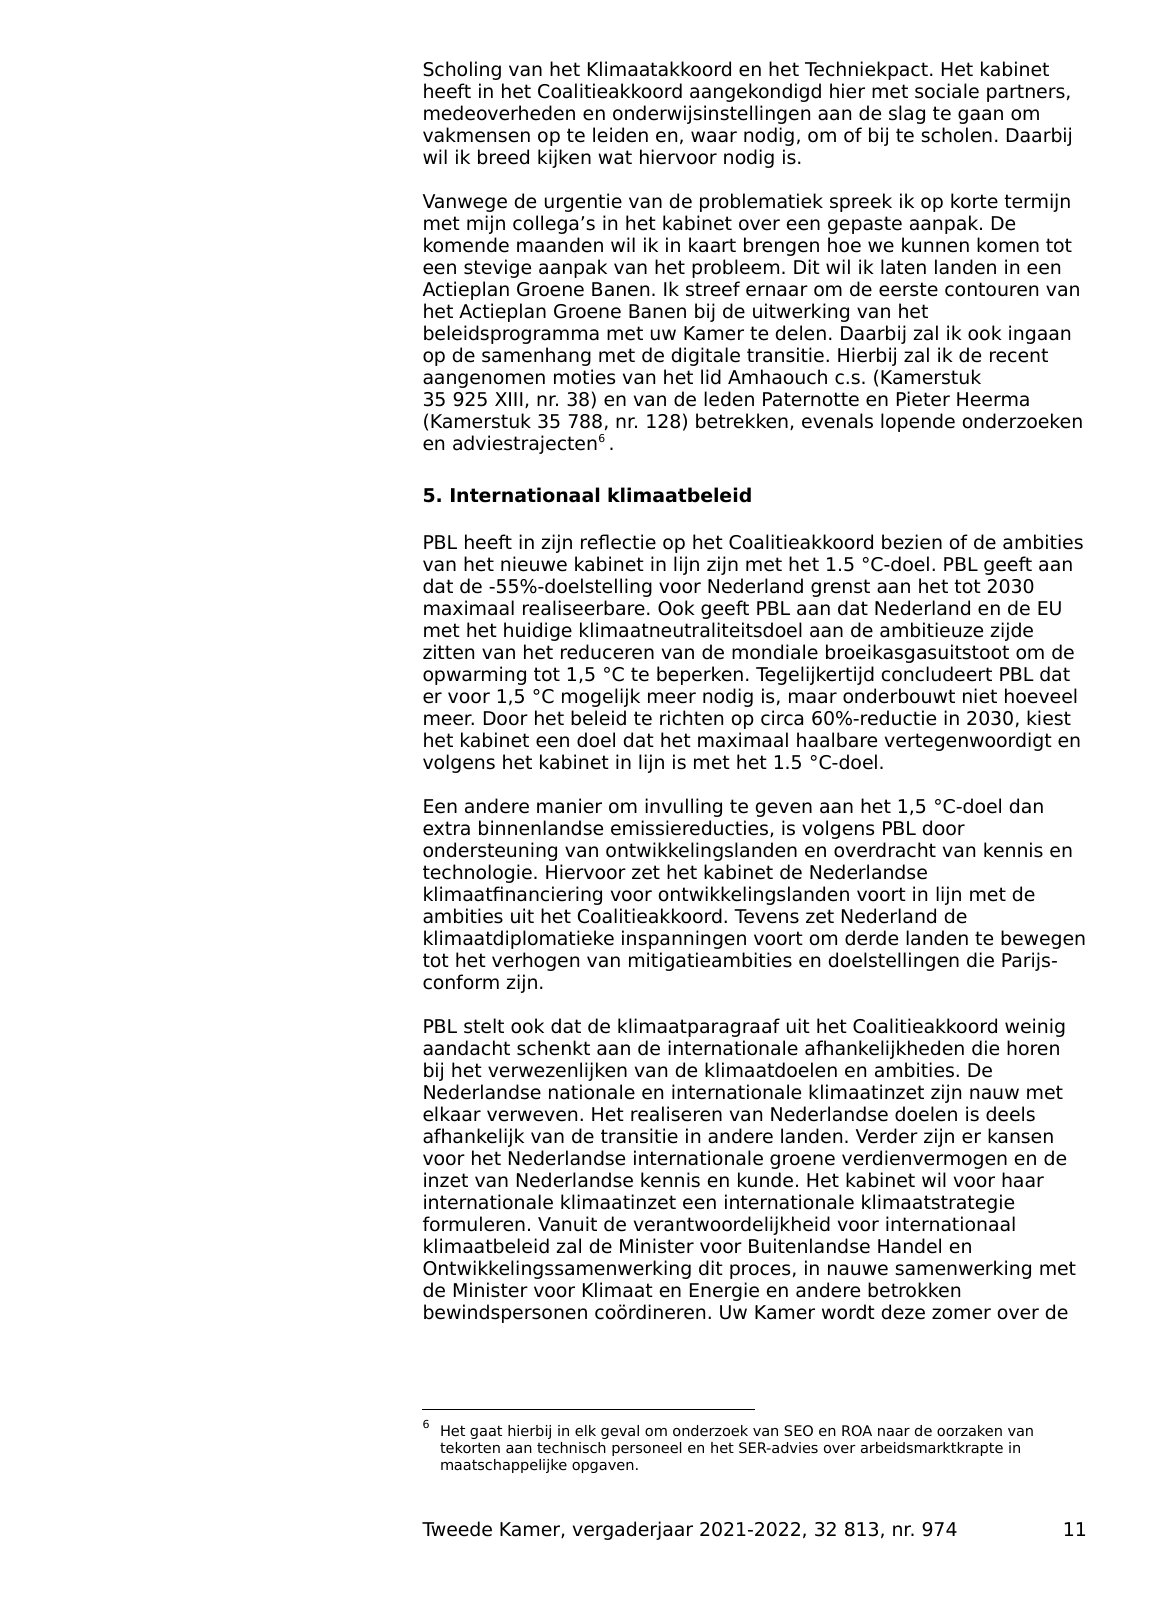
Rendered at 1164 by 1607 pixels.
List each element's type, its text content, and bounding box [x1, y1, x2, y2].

text Een andere manier om invulling te geven aan het 1,5 °C-doel dan extra binnenlandse emissiereducties, is volgens PBL door ondersteuning van ontwikkelingslanden en overdracht van kennis en technologie. Hiervoor zet het kabinet de Nederlandse klimaatfinanciering voor ontwikkelingslanden voort in lijn met de ambities uit het Coalitieakkoord. Tevens zet Nederland de klimaatdiplomatieke inspanningen voort om derde landen te bewegen tot het verhogen van mitigatieambities en doelstellingen die Parijs-conform zijn. [422, 796, 1087, 994]
subtitle 5. Internationaal klimaatbeleid [422, 485, 1087, 507]
text PBL heeft in zijn reflectie op het Coalitieakkoord bezien of de ambities van het nieuwe kabinet in lijn zijn met het 1.5 °C-doel. PBL geeft aan dat de -55%-doelstelling voor Nederland grenst aan het tot 2030 maximaal realiseerbare. Ook geeft PBL aan dat Nederland en de EU met het huidige klimaatneutraliteitsdoel aan de ambitieuze zijde zitten van het reduceren van de mondiale broeikasgasuitstoot om de opwarming tot 1,5 °C te beperken. Tegelijkertijd concludeert PBL dat er voor 1,5 °C mogelijk meer nodig is, maar onderbouwt niet hoeveel meer. Door het beleid te richten op circa 60%-reductie in 2030, kiest het kabinet een doel dat het maximaal haalbare vertegenwoordigt en volgens het kabinet in lijn is met het 1.5 °C-doel. [422, 532, 1087, 774]
text PBL stelt ook dat de klimaatparagraaf uit het Coalitieakkoord weinig aandacht schenkt aan de internationale afhankelijkheden die horen bij het verwezenlijken van de klimaatdoelen en ambities. De Nederlandse nationale en internationale klimaatinzet zijn nauw met elkaar verweven. Het realiseren van Nederlandse doelen is deels afhankelijk van de transitie in andere landen. Verder zijn er kansen voor het Nederlandse internationale groene verdienvermogen en de inzet van Nederlandse kennis en kunde. Het kabinet wil voor haar internationale klimaatinzet een internationale klimaatstrategie formuleren. Vanuit de verantwoordelijkheid voor internationaal klimaatbeleid zal de Minister voor Buitenlandse Handel en Ontwikkelingssamenwerking dit proces, in nauwe samenwerking met de Minister voor Klimaat en Energie en andere betrokken bewindspersonen coördineren. Uw Kamer wordt deze zomer over de [422, 1016, 1087, 1323]
text Scholing van het Klimaatakkoord en het Techniekpact. Het kabinet heeft in het Coalitieakkoord aangekondigd hier met sociale partners, medeoverheden en onderwijsinstellingen aan de slag te gaan om vakmensen op te leiden en, waar nodig, om of bij te scholen. Daarbij wil ik breed kijken wat hiervoor nodig is. [422, 59, 1087, 169]
text Vanwege de urgentie van de problematiek spreek ik op korte termijn met mijn collega’s in het kabinet over een gepaste aanpak. De komende maanden wil ik in kaart brengen hoe we kunnen komen tot een stevige aanpak van het probleem. Dit wil ik laten landen in een Actieplan Groene Banen. Ik streef ernaar om de eerste contouren van het Actieplan Groene Banen bij de uitwerking van het beleidsprogramma met uw Kamer te delen. Daarbij zal ik ook ingaan op de samenhang met de digitale transitie. Hierbij zal ik de recent aangenomen moties van het lid Amhaouch c.s. (Kamerstuk 35 925 XIII, nr. 38) en van de leden Paternotte en Pieter Heerma (Kamerstuk 35 788, nr. 128) betrekken, evenals lopende onderzoeken en adviestrajecten. [422, 191, 1087, 455]
text Het gaat hierbij in elk geval om onderzoek van SEO en ROA naar de oorzaken van tekorten aan technisch personeel en het SER-advies over arbeidsmarktkrapte in maatschappelijke opgaven. [422, 1418, 1087, 1474]
